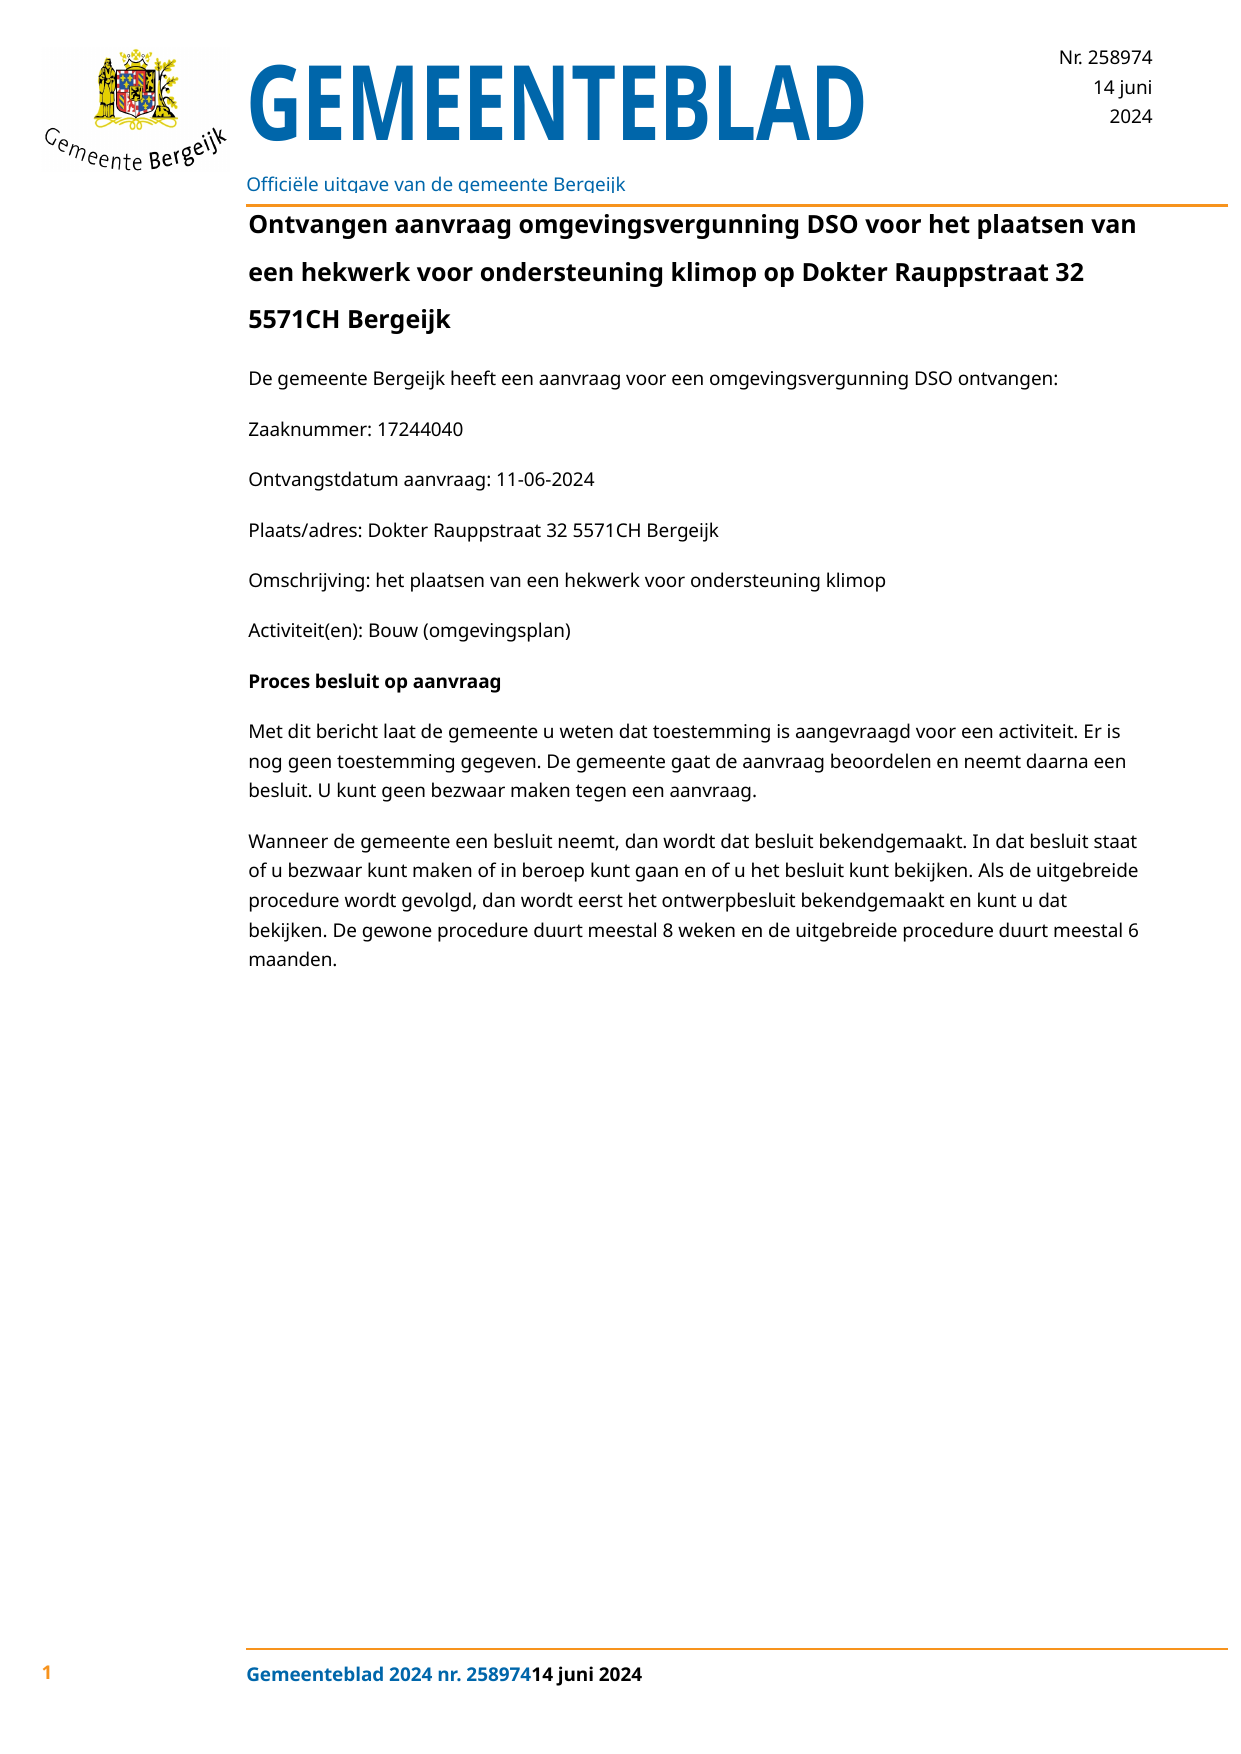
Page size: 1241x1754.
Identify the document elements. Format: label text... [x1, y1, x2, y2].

text Zaaknummer: 17244040 [248, 416, 1152, 442]
text Omschrijving: het plaatsen van een hekwerk voor ondersteuning klimop [248, 567, 1152, 593]
text Met dit bericht laat de gemeente u weten dat toestemming is aangevraagd voor een activiteit. Er is nog geen toestemming gegeven. De gemeente gaat de aanvraag beoordelen en neemt daarna een besluit. U kunt geen bezwaar maken tegen een aanvraag. [248, 718, 1152, 803]
text Ontvangen aanvraag omgevingsvergunning DSO voor het plaatsen van een hekwerk voor ondersteuning klimop op Dokter Rauppstraat 32 5571CH Bergeijk [248, 207, 1152, 336]
text Proces besluit op aanvraag [248, 668, 1152, 694]
text Plaats/adres: Dokter Rauppstraat 32 5571CH Bergeijk [248, 517, 1152, 542]
text Activiteit(en): Bouw (omgevingsplan) [248, 618, 1152, 643]
text Wanneer de gemeente een besluit neemt, dan wordt dat besluit bekendgemaakt. In dat besluit staat of u bezwaar kunt maken of in beroep kunt gaan en of u het besluit kunt bekijken. Als de uitgebreide procedure wordt gevolgd, dan wordt eerst het ontwerpbesluit bekendgemaakt en kunt u dat bekijken. De gewone procedure duurt meestal 8 weken en de uitgebreide procedure duurt meestal 6 maanden. [248, 828, 1152, 972]
picture [41, 47, 231, 172]
text Ontvangstdatum aanvraag: 11-06-2024 [248, 466, 1152, 492]
text De gemeente Bergeijk heeft een aanvraag voor een omgevingsvergunning DSO ontvangen: [248, 366, 1152, 391]
